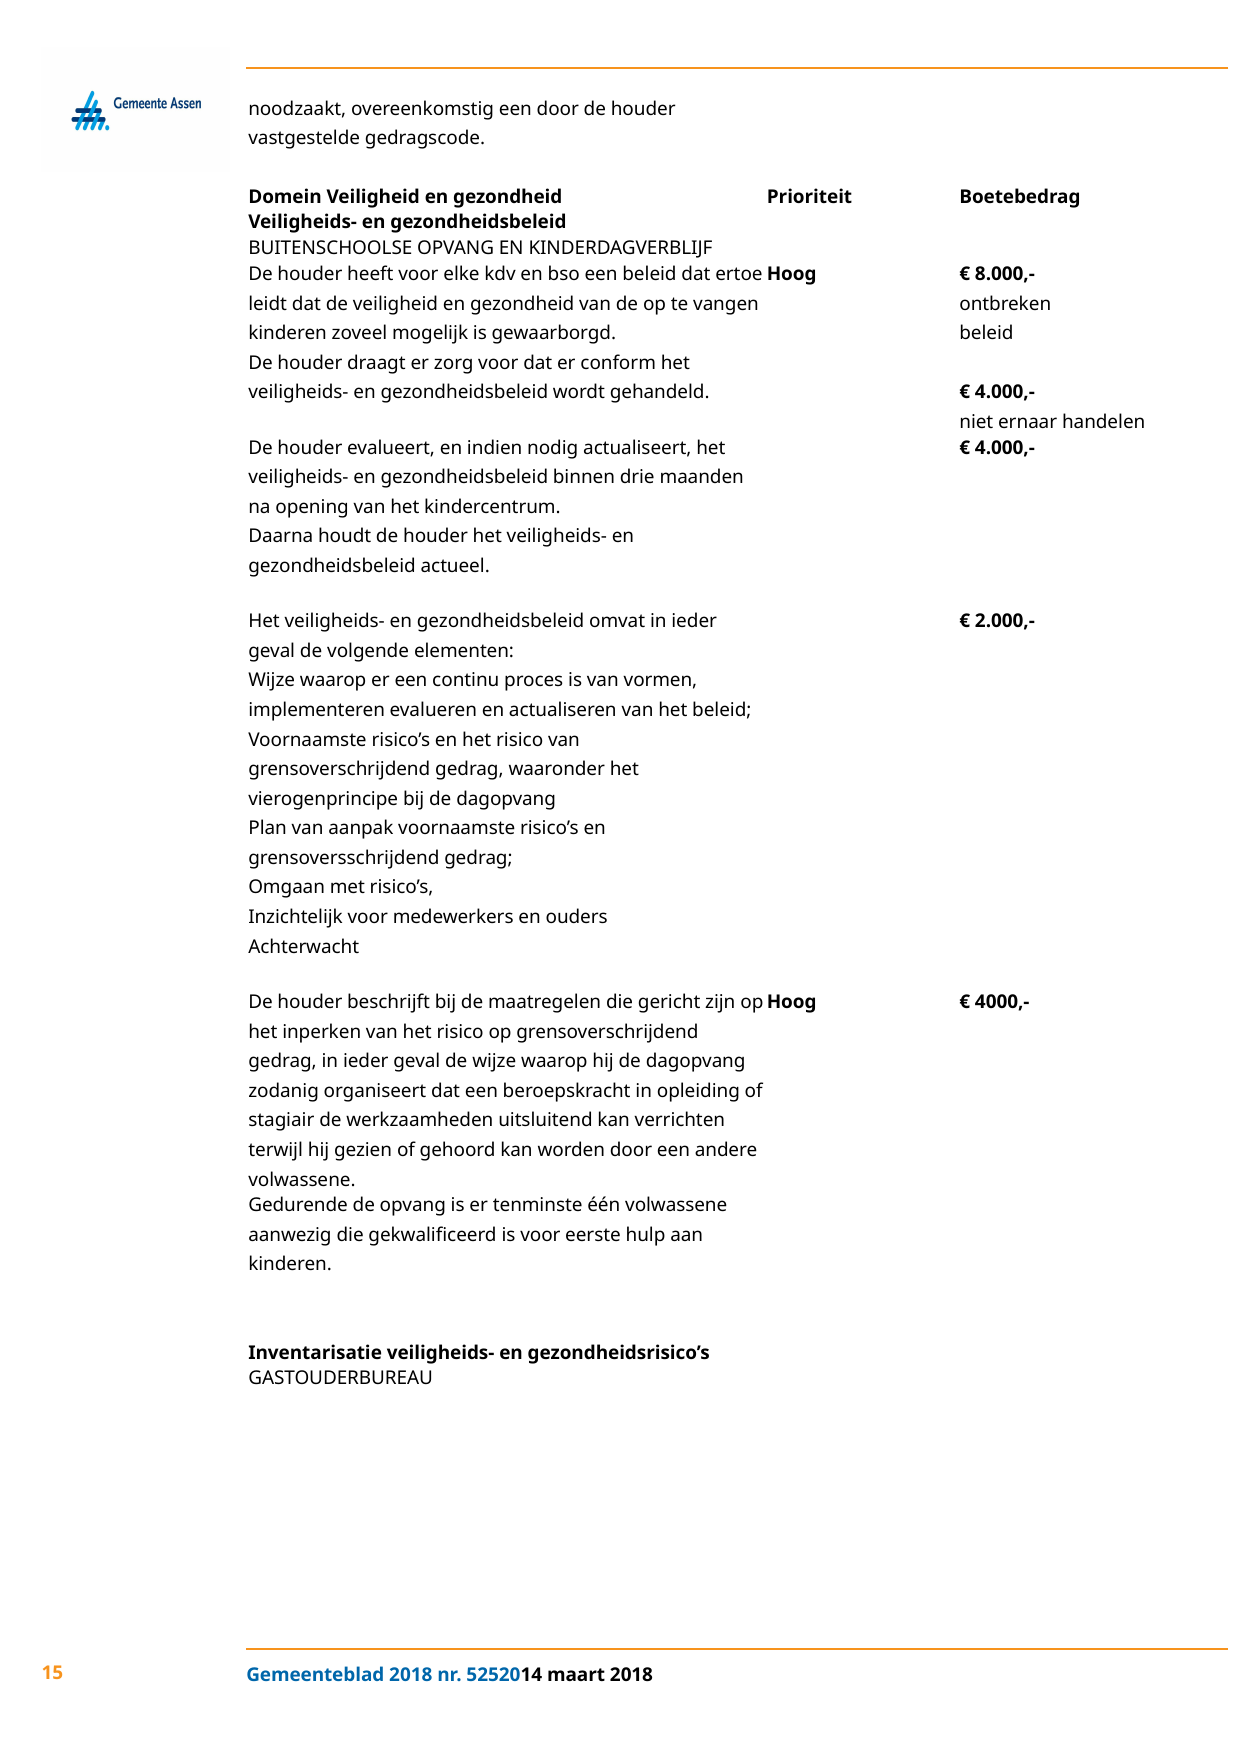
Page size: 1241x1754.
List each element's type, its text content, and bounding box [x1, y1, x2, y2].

picture [41, 47, 231, 172]
table_cell Hoog [767, 260, 959, 434]
table_cell € 2.000,- [959, 608, 1152, 988]
table_cell [767, 95, 959, 150]
table_cell Het veiligheids- en gezondheidsbeleid omvat in ieder geval de volgende elementen: Wijze waarop er een continu proces is van vormen, implementeren evalueren en actualiseren van het beleid; Voornaamste risico’s en het risico van grensoverschrijdend gedrag, waaronder het vierogenprincipe bij de dagopvang Plan van aanpak voornaamste risico’s en grensoversschrijdend gedrag; Omgaan met risico’s, Inzichtelijk voor medewerkers en ouders Achterwacht [248, 608, 767, 988]
table_cell GASTOUDERBUREAU [248, 1365, 1152, 1390]
table_cell € 8.000,- ontbreken beleid € 4.000,- niet ernaar handelen [959, 260, 1152, 434]
table_cell [959, 95, 1152, 150]
table_cell [959, 1191, 1152, 1276]
table_cell Gedurende de opvang is er tenminste één volwassene aanwezig die gekwalificeerd is voor eerste hulp aan kinderen. [248, 1191, 767, 1276]
table_cell BUITENSCHOOLSE OPVANG EN KINDERDAGVERBLIJF [248, 235, 1152, 260]
table_cell [767, 434, 959, 607]
table_cell € 4.000,- [959, 434, 1152, 607]
table_cell Veiligheids- en gezondheidsbeleid [248, 209, 1152, 234]
table_cell [767, 608, 959, 988]
table_cell noodzaakt, overeenkomstig een door de houder vastgestelde gedragscode. [248, 95, 767, 150]
table_cell De houder heeft voor elke kdv en bso een beleid dat ertoe leidt dat de veiligheid en gezondheid van de op te vangen kinderen zoveel mogelijk is gewaarborgd. De houder draagt er zorg voor dat er conform het veiligheids- en gezondheidsbeleid wordt gehandeld. [248, 260, 767, 434]
table_header Boetebedrag [959, 183, 1152, 209]
table_header Prioriteit [767, 183, 959, 209]
table_cell Hoog [767, 988, 959, 1191]
table_cell De houder evalueert, en indien nodig actualiseert, het veiligheids- en gezondheidsbeleid binnen drie maanden na opening van het kindercentrum. Daarna houdt de houder het veiligheids- en gezondheidsbeleid actueel. [248, 434, 767, 607]
table_cell € 4000,- [959, 988, 1152, 1191]
table_header Inventarisatie veiligheids- en gezondheidsrisico’s [248, 1339, 1152, 1364]
table_header Domein Veiligheid en gezondheid [248, 183, 767, 209]
table_cell De houder beschrijft bij de maatregelen die gericht zijn op het inperken van het risico op grensoverschrijdend gedrag, in ieder geval de wijze waarop hij de dagopvang zodanig organiseert dat een beroepskracht in opleiding of stagiair de werkzaamheden uitsluitend kan verrichten terwijl hij gezien of gehoord kan worden door een andere volwassene. [248, 988, 767, 1191]
table_cell [767, 1191, 959, 1276]
